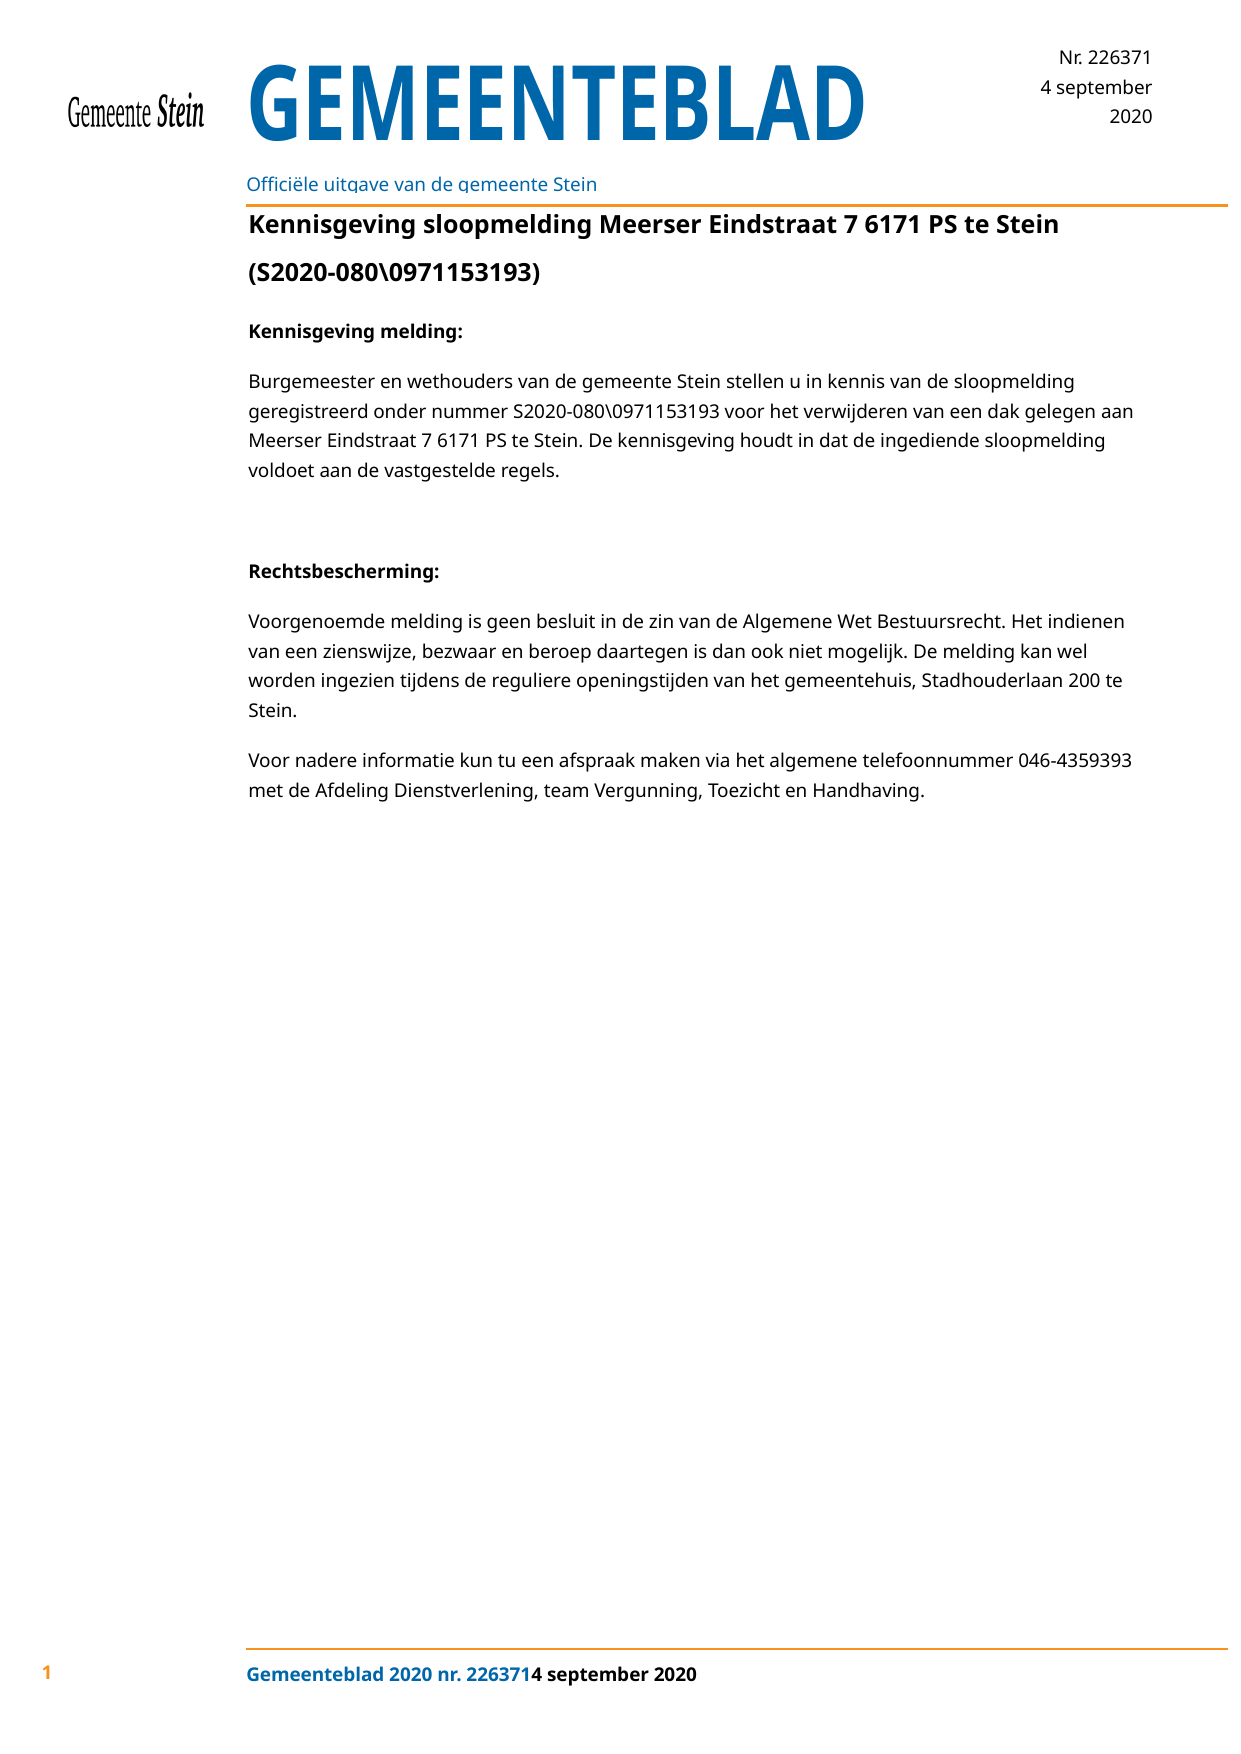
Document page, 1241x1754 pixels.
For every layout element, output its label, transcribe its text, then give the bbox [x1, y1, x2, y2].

text Voorgenoemde melding is geen besluit in de zin van de Algemene Wet Bestuursrecht. Het indienen van een zienswijze, bezwaar en beroep daartegen is dan ook niet mogelijk. De melding kan wel worden ingezien tijdens de reguliere openingstijden van het gemeentehuis, Stadhouderlaan 200 te Stein. [248, 608, 1152, 723]
text Kennisgeving melding: [248, 318, 1152, 344]
text Kennisgeving sloopmelding Meerser Eindstraat 7 6171 PS te Stein (S2020-080\0971153193) [248, 207, 1152, 288]
text Voor nadere informatie kun tu een afspraak maken via het algemene telefoonnummer 046-4359393 met de Afdeling Dienstverlening, team Vergunning, Toezicht en Handhaving. [248, 747, 1152, 803]
picture [41, 47, 231, 172]
text Rechtsbescherming: [248, 558, 1152, 584]
text Burgemeester en wethouders van de gemeente Stein stellen u in kennis van de sloopmelding geregistreerd onder nummer S2020-080\0971153193 voor het verwijderen van een dak gelegen aan Meerser Eindstraat 7 6171 PS te Stein. De kennisgeving houdt in dat de ingediende sloopmelding voldoet aan de vastgestelde regels. [248, 368, 1152, 483]
